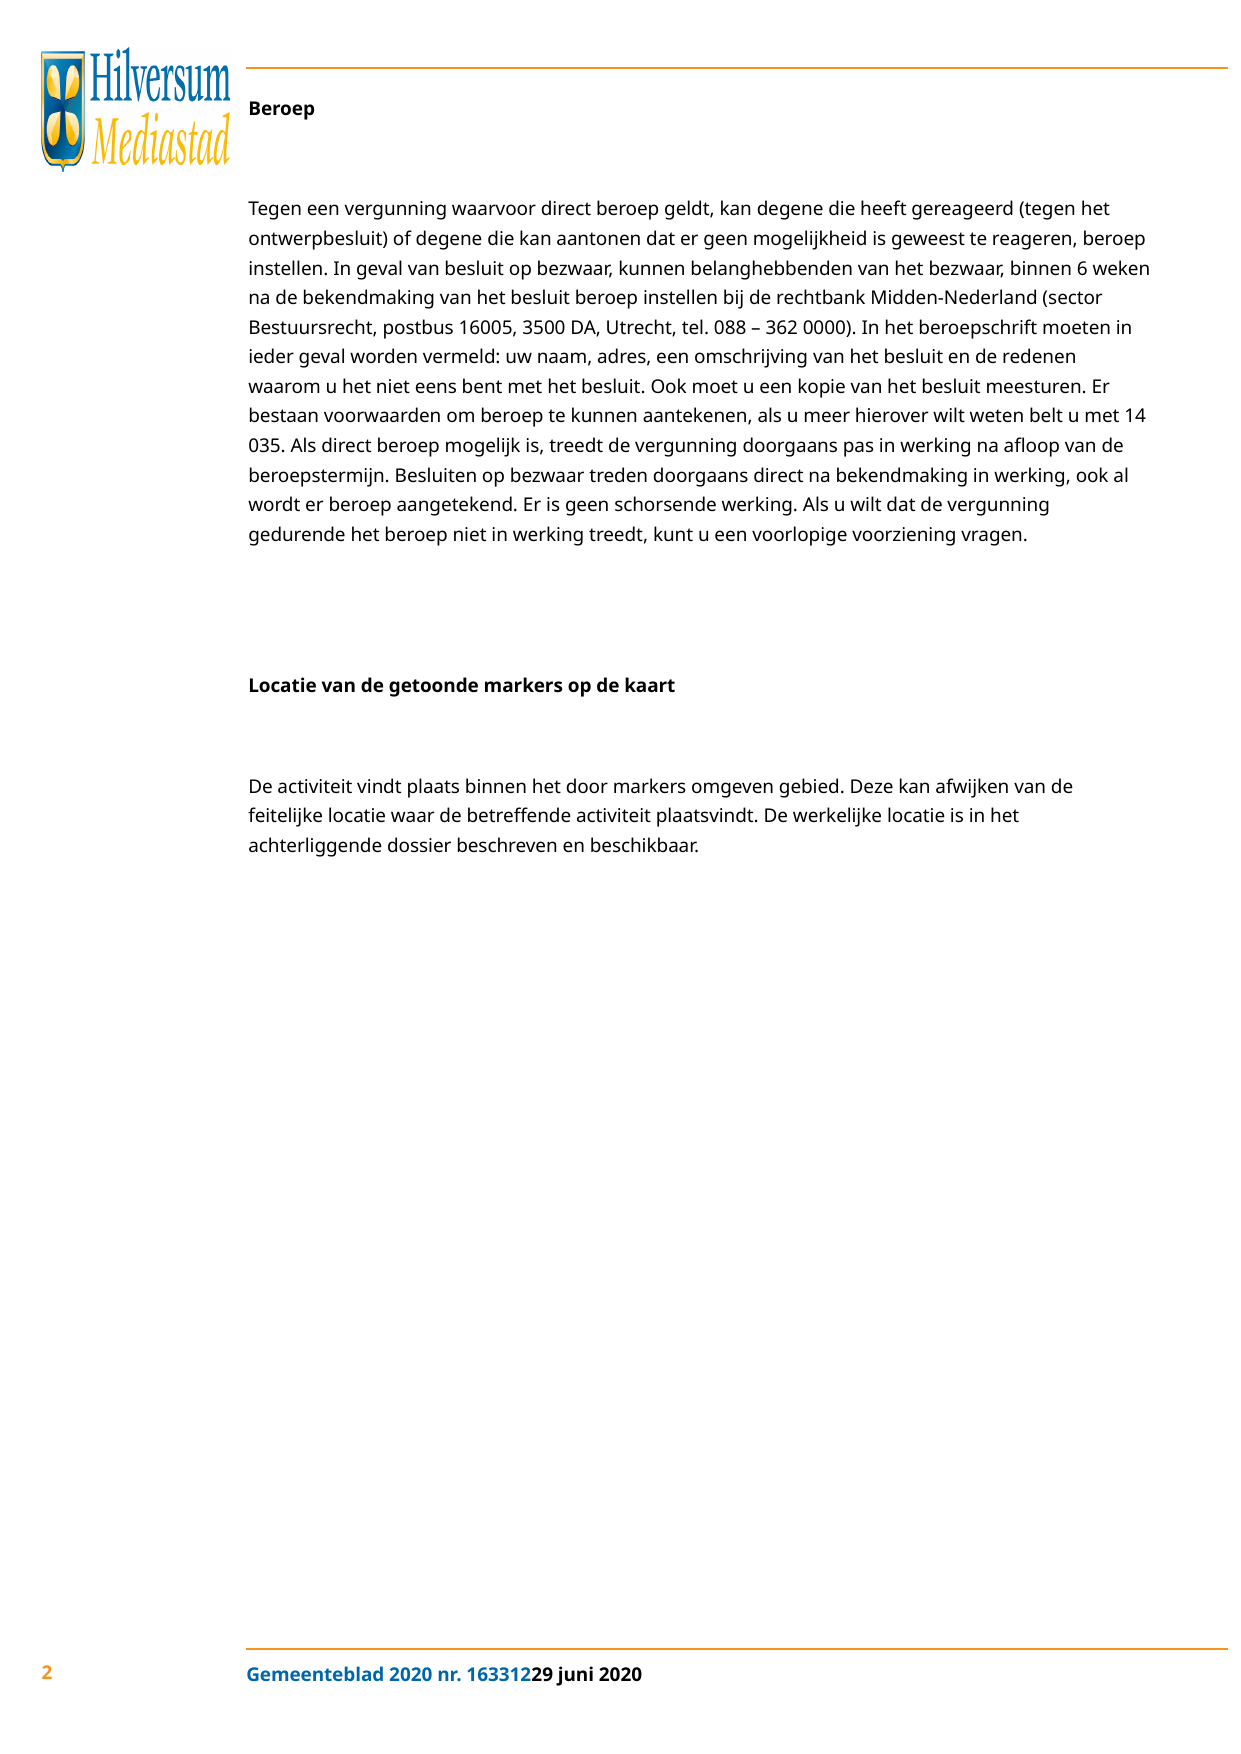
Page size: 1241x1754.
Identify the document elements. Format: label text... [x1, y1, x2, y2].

text Locatie van de getoonde markers op de kaart [248, 672, 1152, 698]
text Tegen een vergunning waarvoor direct beroep geldt, kan degene die heeft gereageerd (tegen het ontwerpbesluit) of degene die kan aantonen dat er geen mogelijkheid is geweest te reageren, beroep instellen. In geval van besluit op bezwaar, kunnen belanghebbenden van het bezwaar, binnen 6 weken na de bekendmaking van het besluit beroep instellen bij de rechtbank Midden-Nederland (sector Bestuursrecht, postbus 16005, 3500 DA, Utrecht, tel. 088 – 362 0000). In het beroepschrift moeten in ieder geval worden vermeld: uw naam, adres, een omschrijving van het besluit en de redenen waarom u het niet eens bent met het besluit. Ook moet u een kopie van het besluit meesturen. Er bestaan voorwaarden om beroep te kunnen aantekenen, als u meer hierover wilt weten belt u met 14 035. Als direct beroep mogelijk is, treedt de vergunning doorgaans pas in werking na afloop van de beroepstermijn. Besluiten op bezwaar treden doorgaans direct na bekendmaking in werking, ook al wordt er beroep aangetekend. Er is geen schorsende werking. Als u wilt dat de vergunning gedurende het beroep niet in werking treedt, kunt u een voorlopige voorziening vragen. [248, 196, 1152, 547]
text De activiteit vindt plaats binnen het door markers omgeven gebied. Deze kan afwijken van de feitelijke locatie waar de betreffende activiteit plaatsvindt. De werkelijke locatie is in het achterliggende dossier beschreven en beschikbaar. [248, 773, 1152, 858]
text Beroep [248, 95, 1152, 121]
picture [41, 47, 231, 172]
